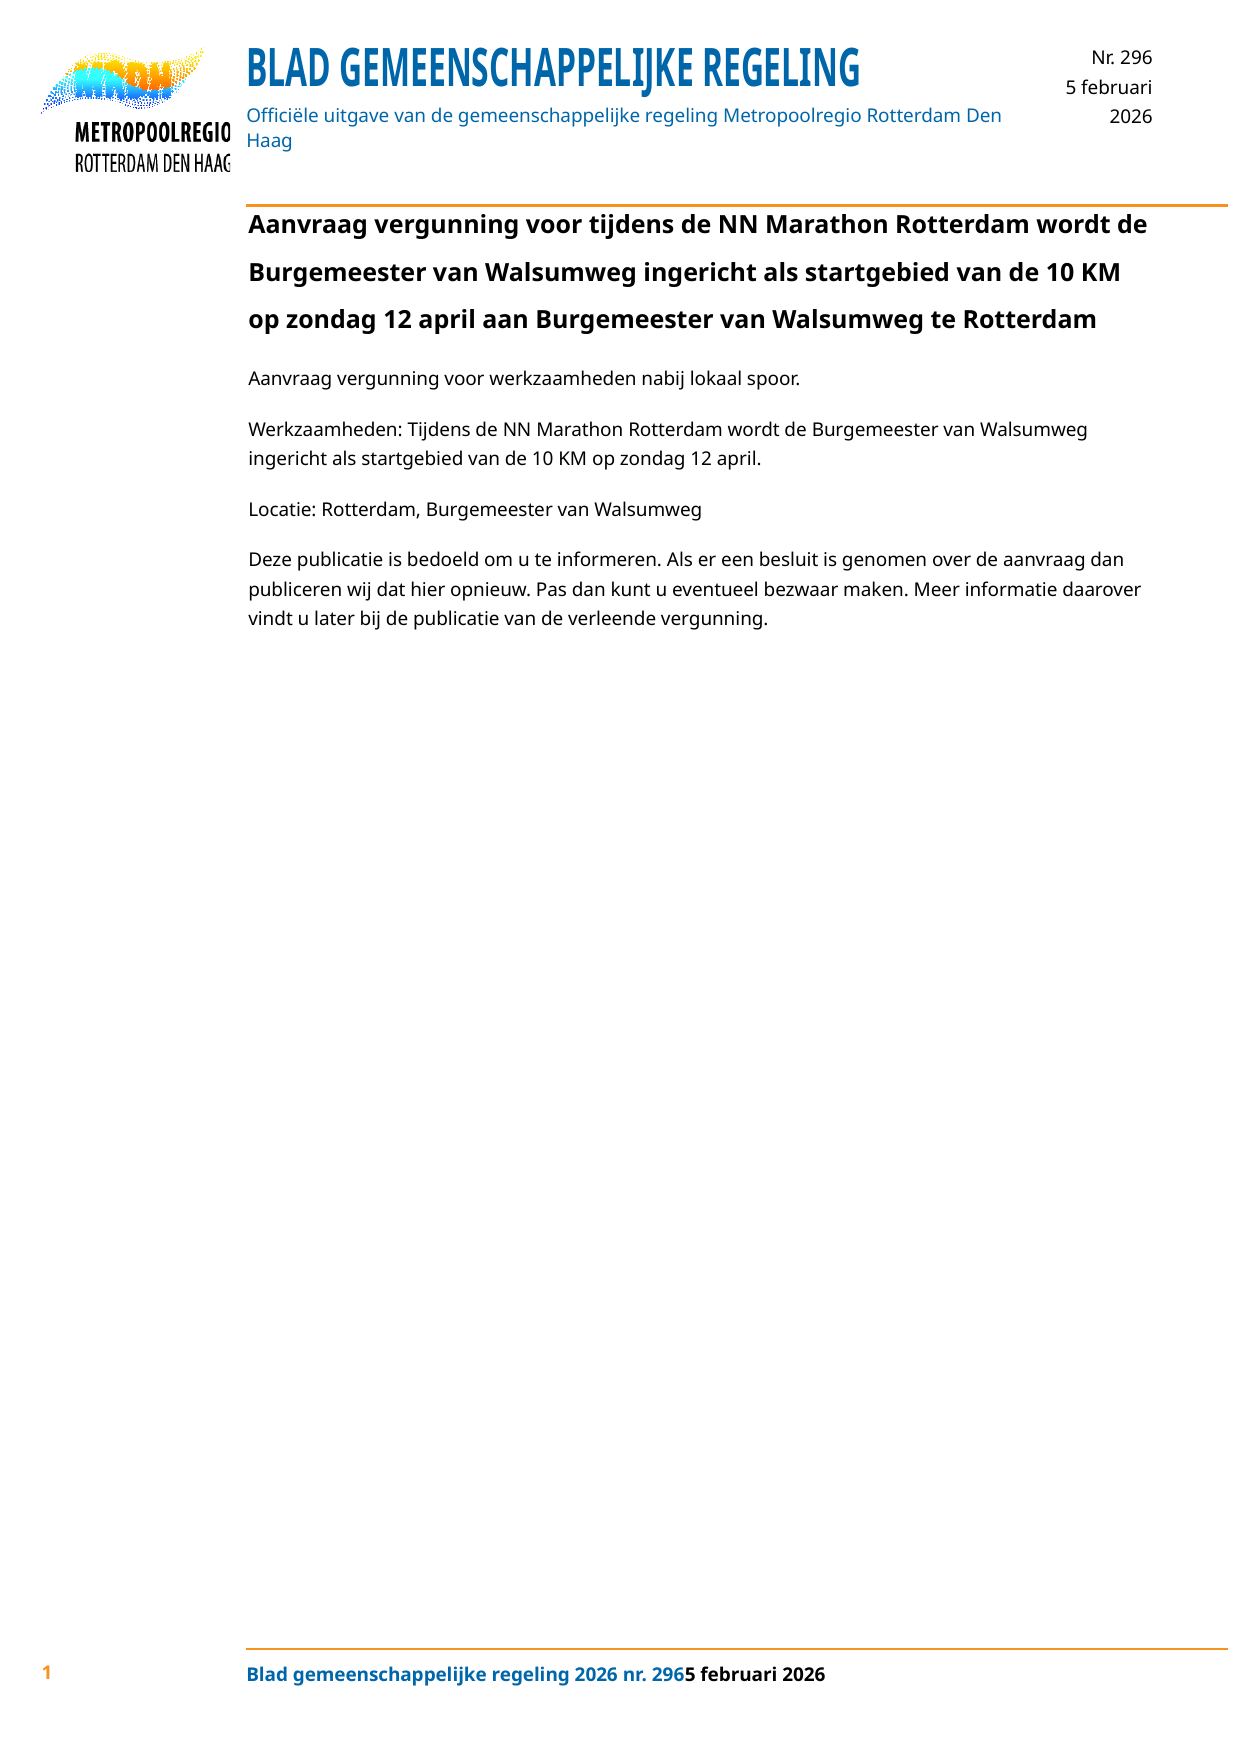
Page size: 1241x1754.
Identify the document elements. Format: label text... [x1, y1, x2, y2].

text Deze publicatie is bedoeld om u te informeren. Als er een besluit is genomen over de aanvraag dan publiceren wij dat hier opnieuw. Pas dan kunt u eventueel bezwaar maken. Meer informatie daarover vindt u later bij de publicatie van de verleende vergunning. [248, 546, 1152, 631]
text Werkzaamheden: Tijdens de NN Marathon Rotterdam wordt de Burgemeester van Walsumweg ingericht als startgebied van de 10 KM op zondag 12 april. [248, 416, 1152, 471]
text Locatie: Rotterdam, Burgemeester van Walsumweg [248, 496, 1152, 522]
text Aanvraag vergunning voor tijdens de NN Marathon Rotterdam wordt de Burgemeester van Walsumweg ingericht als startgebied van de 10 KM op zondag 12 april aan Burgemeester van Walsumweg te Rotterdam [248, 207, 1152, 336]
picture [41, 47, 231, 172]
text Aanvraag vergunning voor werkzaamheden nabij lokaal spoor. [248, 366, 1152, 391]
